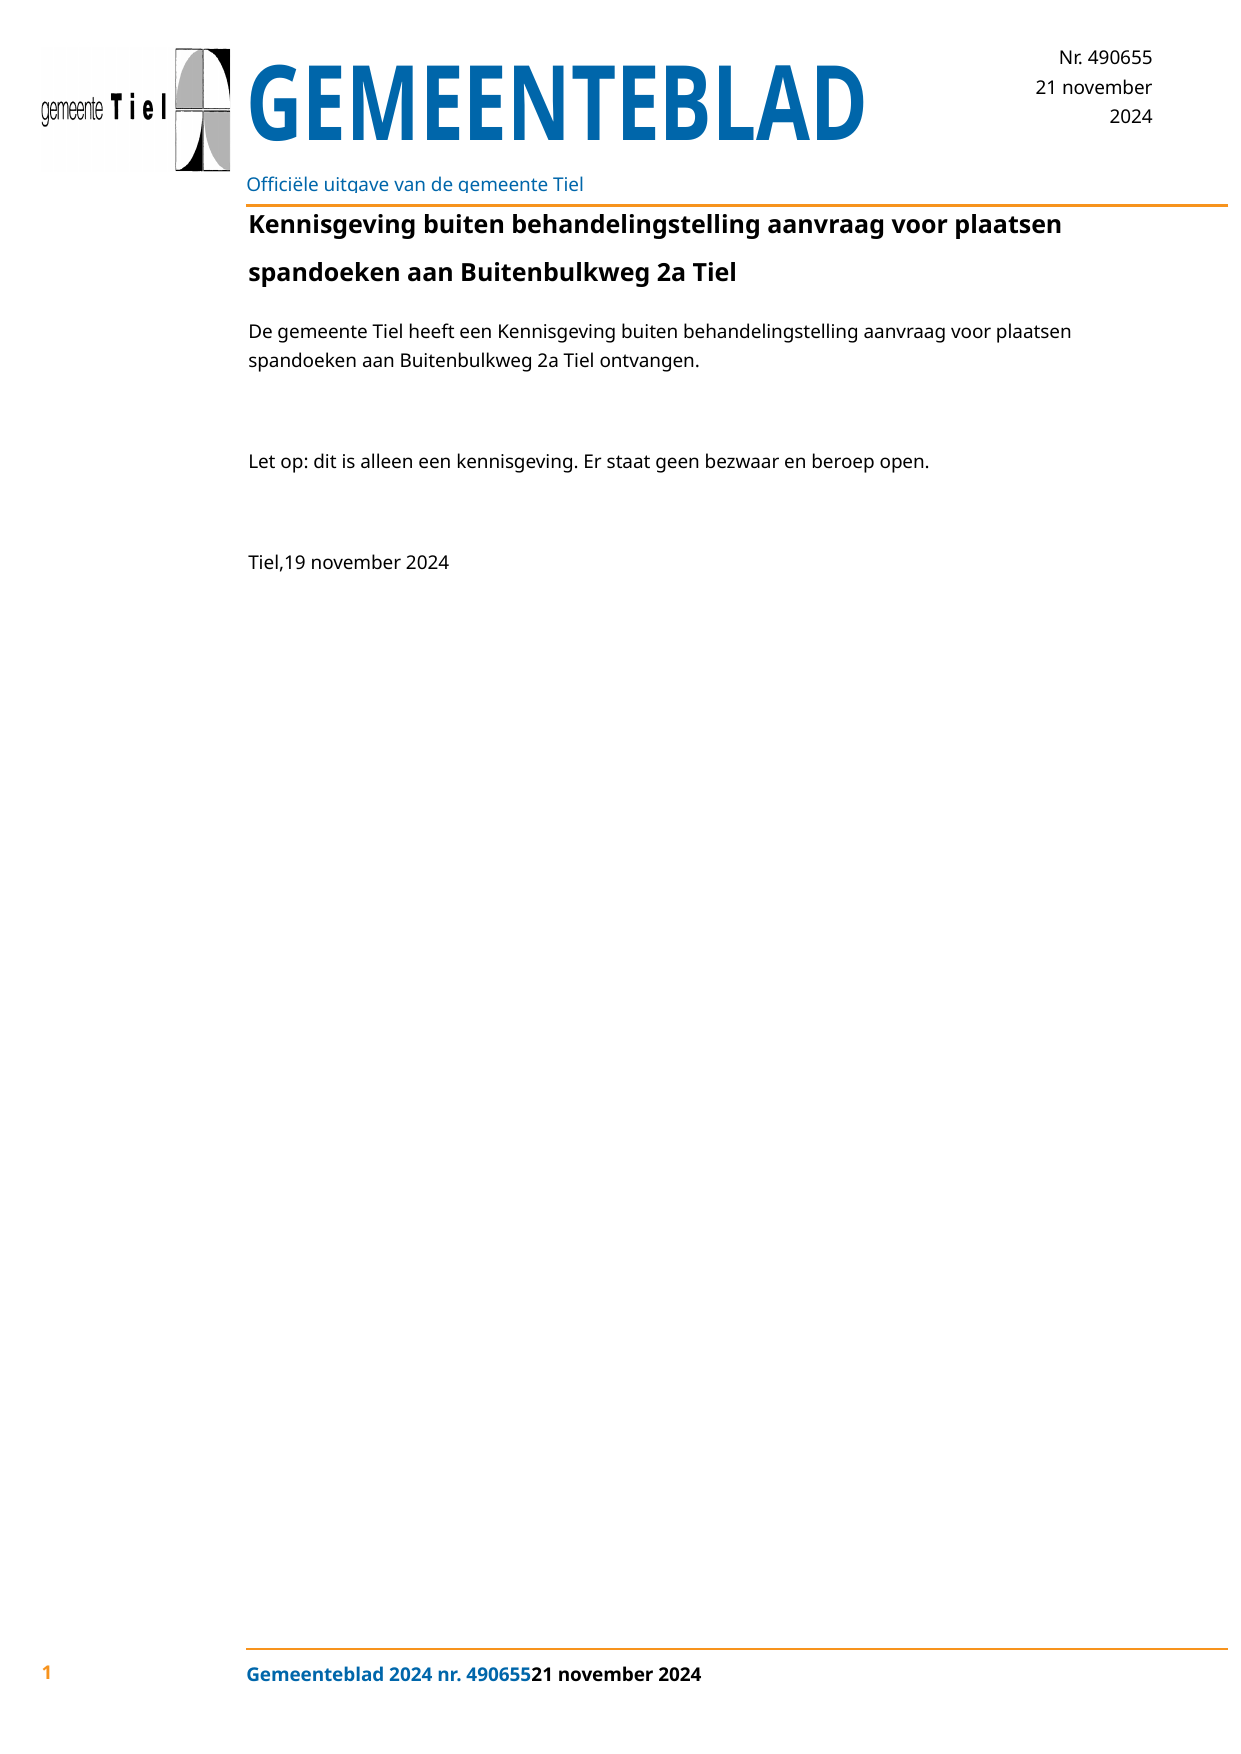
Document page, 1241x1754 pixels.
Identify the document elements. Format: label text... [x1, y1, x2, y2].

text Kennisgeving buiten behandelingstelling aanvraag voor plaatsen spandoeken aan Buitenbulkweg 2a Tiel [248, 207, 1152, 288]
text De gemeente Tiel heeft een Kennisgeving buiten behandelingstelling aanvraag voor plaatsen spandoeken aan Buitenbulkweg 2a Tiel ontvangen. [248, 318, 1152, 373]
picture [41, 47, 231, 172]
text Let op: dit is alleen een kennisgeving. Er staat geen bezwaar en beroep open. [248, 448, 1152, 474]
text Tiel,19 november 2024 [248, 549, 1152, 575]
